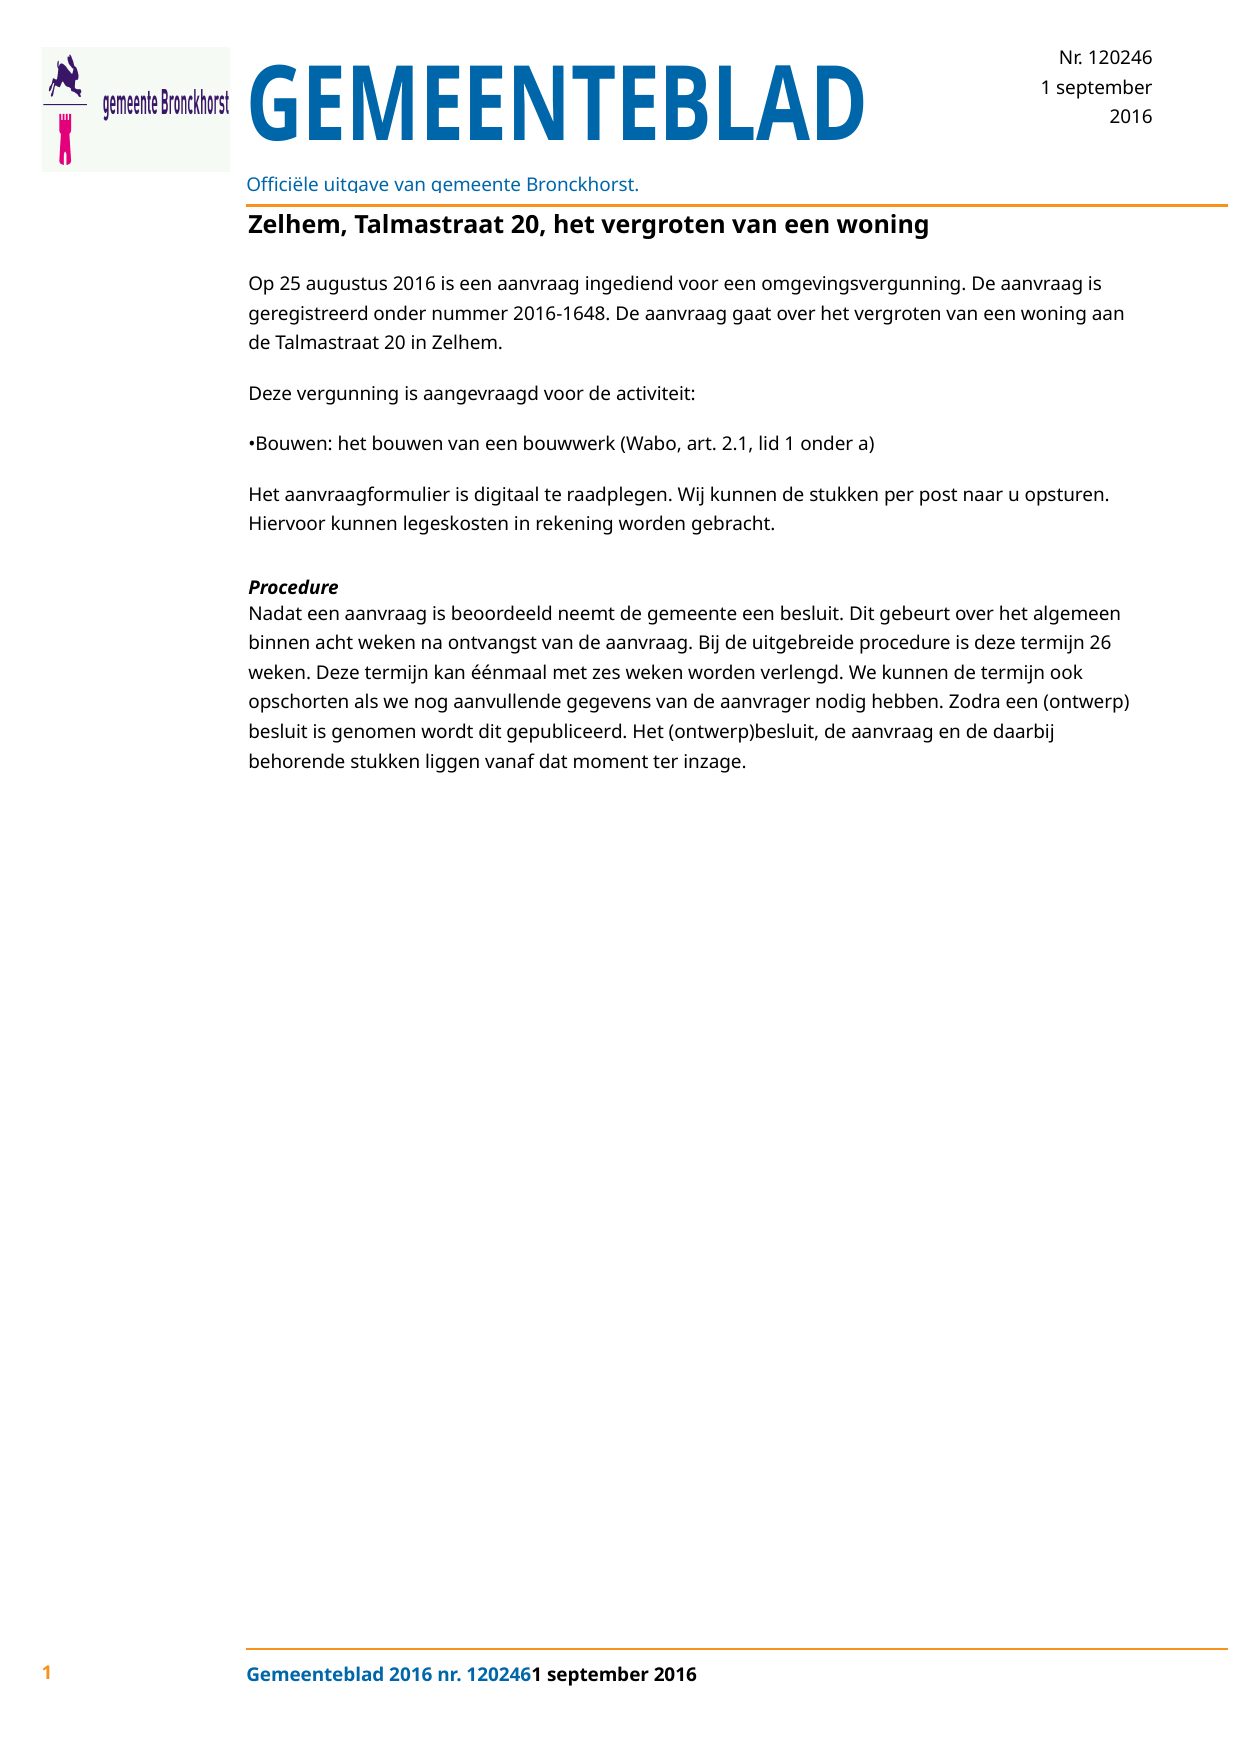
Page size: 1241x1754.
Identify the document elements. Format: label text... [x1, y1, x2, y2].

text Het aanvraagformulier is digitaal te raadplegen. Wij kunnen de stukken per post naar u opsturen. Hiervoor kunnen legeskosten in rekening worden gebracht. [248, 481, 1152, 536]
text •Bouwen: het bouwen van een bouwwerk (Wabo, art. 2.1, lid 1 onder a) [248, 430, 1152, 456]
text Nadat een aanvraag is beoordeeld neemt de gemeente een besluit. Dit gebeurt over het algemeen binnen acht weken na ontvangst van de aanvraag. Bij de uitgebreide procedure is deze termijn 26 weken. Deze termijn kan éénmaal met zes weken worden verlengd. We kunnen de termijn ook opschorten als we nog aanvullende gegevens van de aanvrager nodig hebben. Zodra een (ontwerp) besluit is genomen wordt dit gepubliceerd. Het (ontwerp)besluit, de aanvraag en de daarbij behorende stukken liggen vanaf dat moment ter inzage. [248, 600, 1152, 774]
text Op 25 augustus 2016 is een aanvraag ingediend voor een omgevingsvergunning. De aanvraag is geregistreerd onder nummer 2016-1648. De aanvraag gaat over het vergroten van een woning aan de Talmastraat 20 in Zelhem. [248, 270, 1152, 355]
text Zelhem, Talmastraat 20, het vergroten van een woning [248, 207, 1152, 241]
picture [41, 47, 231, 172]
text Procedure [248, 574, 1152, 600]
text Deze vergunning is aangevraagd voor de activiteit: [248, 380, 1152, 406]
